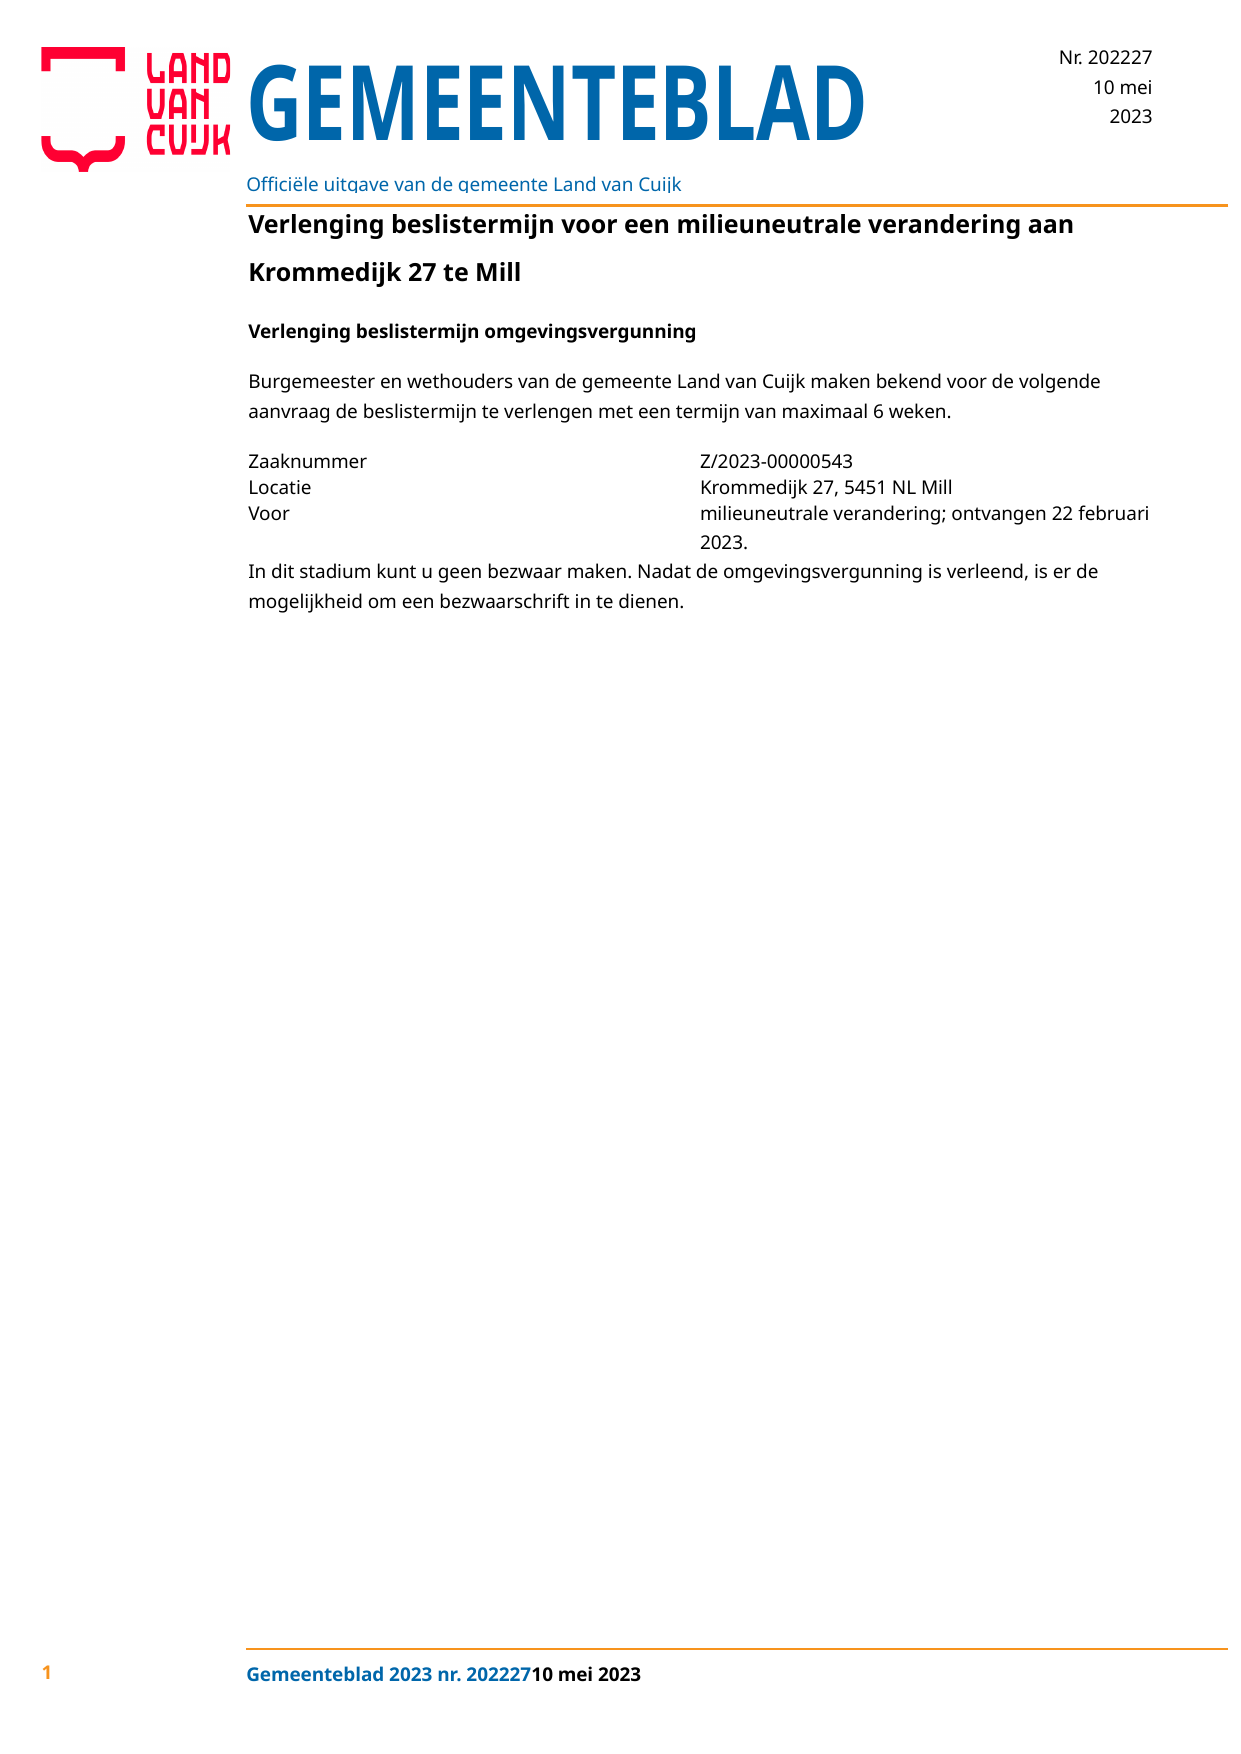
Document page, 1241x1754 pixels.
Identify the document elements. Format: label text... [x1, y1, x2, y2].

text In dit stadium kunt u geen bezwaar maken. Nadat de omgevingsvergunning is verleend, is er de mogelijkheid om een bezwaarschrift in te dienen. [248, 558, 1152, 614]
text Verlenging beslistermijn voor een milieuneutrale verandering aan Krommedijk 27 te Mill [248, 207, 1152, 288]
picture [41, 47, 231, 172]
table_cell Voor [248, 500, 700, 555]
table_cell Locatie [248, 474, 700, 500]
table_cell Krommedijk 27, 5451 NL Mill [700, 474, 1152, 500]
table_header Z/2023-00000543 [700, 449, 1152, 474]
table_header Zaaknummer [248, 449, 700, 474]
text Verlenging beslistermijn omgevingsvergunning [248, 318, 1152, 344]
table_cell milieuneutrale verandering; ontvangen 22 februari 2023. [700, 500, 1152, 555]
text Burgemeester en wethouders van de gemeente Land van Cuijk maken bekend voor de volgende aanvraag de beslistermijn te verlengen met een termijn van maximaal 6 weken. [248, 368, 1152, 424]
